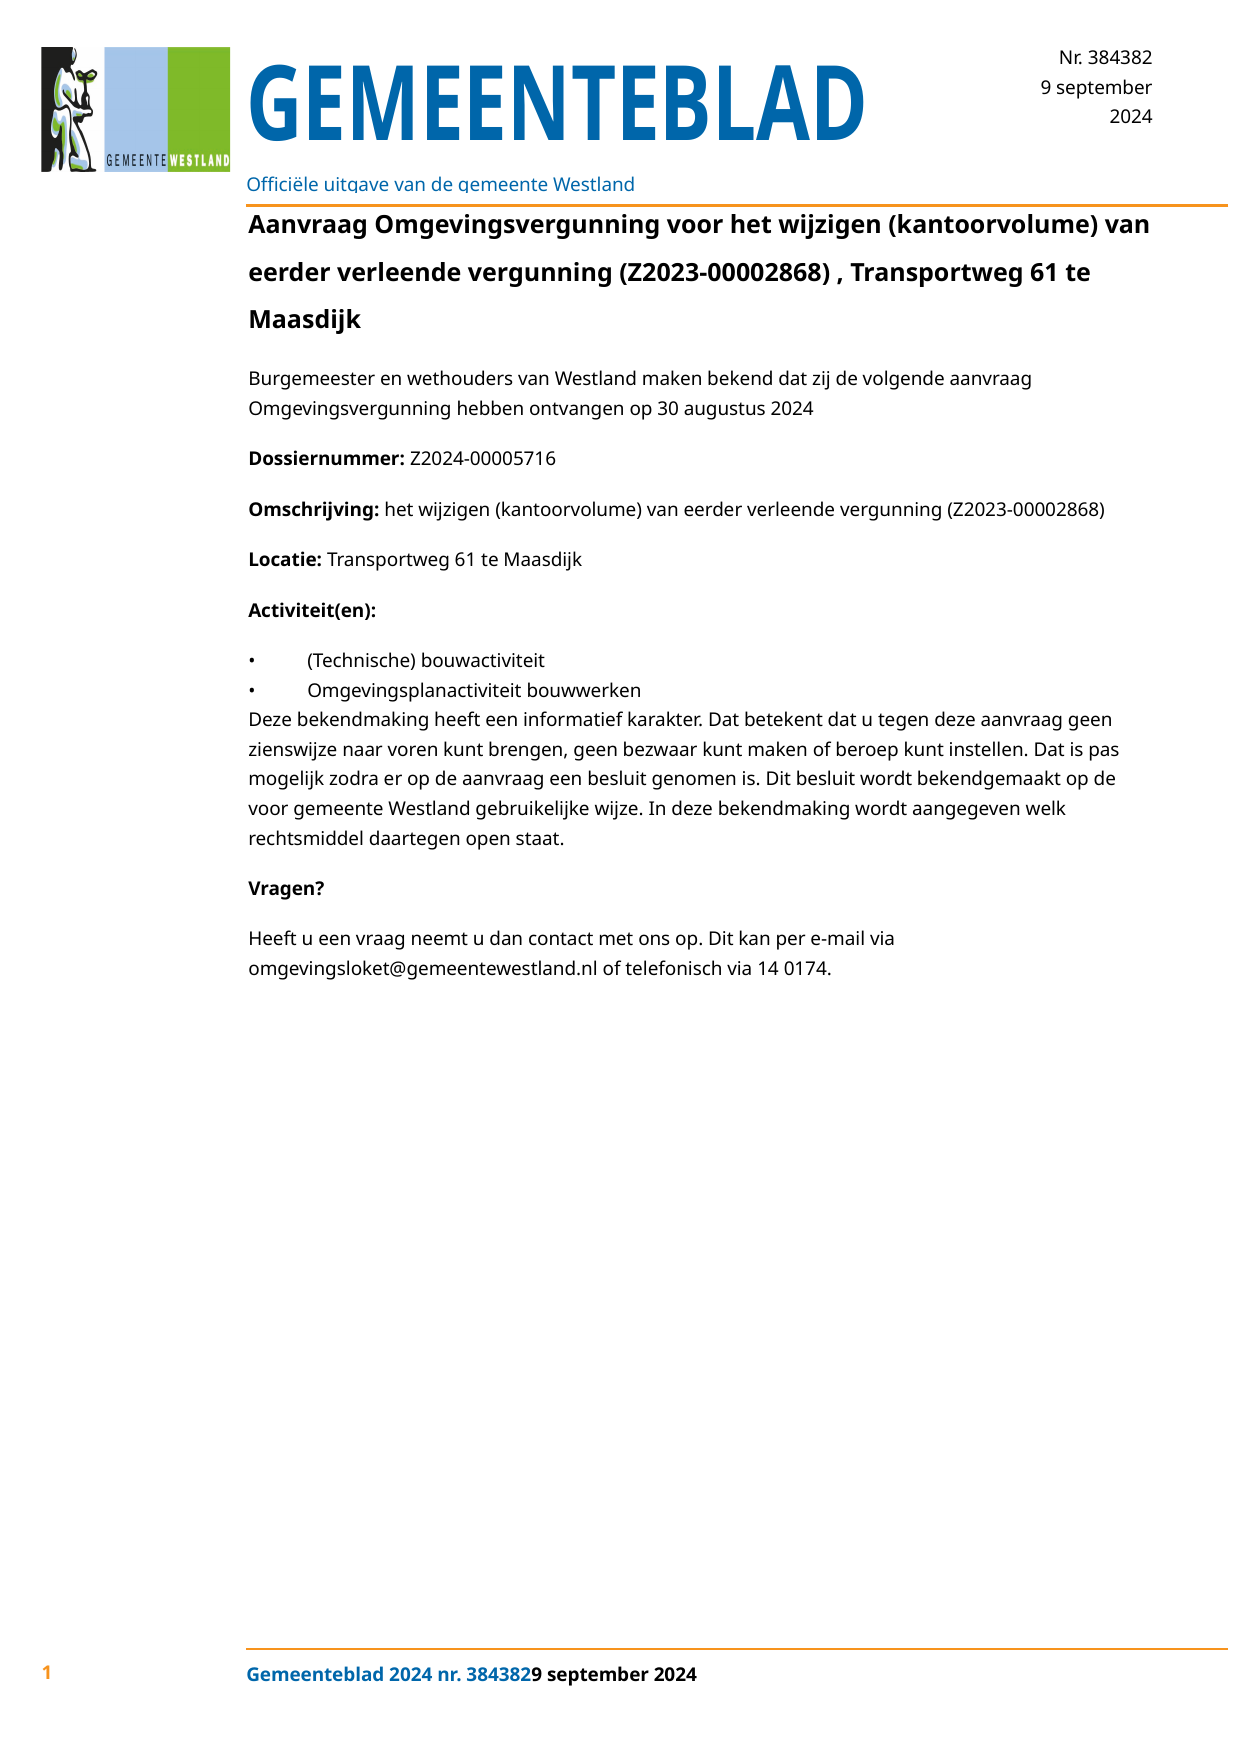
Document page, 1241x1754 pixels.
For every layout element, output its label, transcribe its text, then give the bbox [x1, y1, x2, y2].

picture [41, 47, 231, 172]
text Omschrijving: het wijzigen (kantoorvolume) van eerder verleende vergunning (Z2023-00002868) [248, 496, 1152, 522]
text Locatie: Transportweg 61 te Maasdijk [248, 546, 1152, 572]
list (Technische) bouwactiviteit [248, 647, 1152, 673]
text Activiteit(en): [248, 597, 1152, 622]
text Heeft u een vraag neemt u dan contact met ons op. Dit kan per e-mail via omgevingsloket@gemeentewestland.nl of telefonisch via 14 0174. [248, 926, 1152, 981]
text Vragen? [248, 875, 1152, 901]
text Deze bekendmaking heeft een informatief karakter. Dat betekent dat u tegen deze aanvraag geen zienswijze naar voren kunt brengen, geen bezwaar kunt maken of beroep kunt instellen. Dat is pas mogelijk zodra er op de aanvraag een besluit genomen is. Dit besluit wordt bekendgemaakt op de voor gemeente Westland gebruikelijke wijze. In deze bekendmaking wordt aangegeven welk rechtsmiddel daartegen open staat. [248, 706, 1152, 850]
list Omgevingsplanactiviteit bouwwerken [248, 677, 1152, 702]
text Burgemeester en wethouders van Westland maken bekend dat zij de volgende aanvraag Omgevingsvergunning hebben ontvangen op 30 augustus 2024 [248, 366, 1152, 421]
text Dossiernummer: Z2024-00005716 [248, 446, 1152, 471]
text Aanvraag Omgevingsvergunning voor het wijzigen (kantoorvolume) van eerder verleende vergunning (Z2023-00002868) , Transportweg 61 te Maasdijk [248, 207, 1152, 336]
